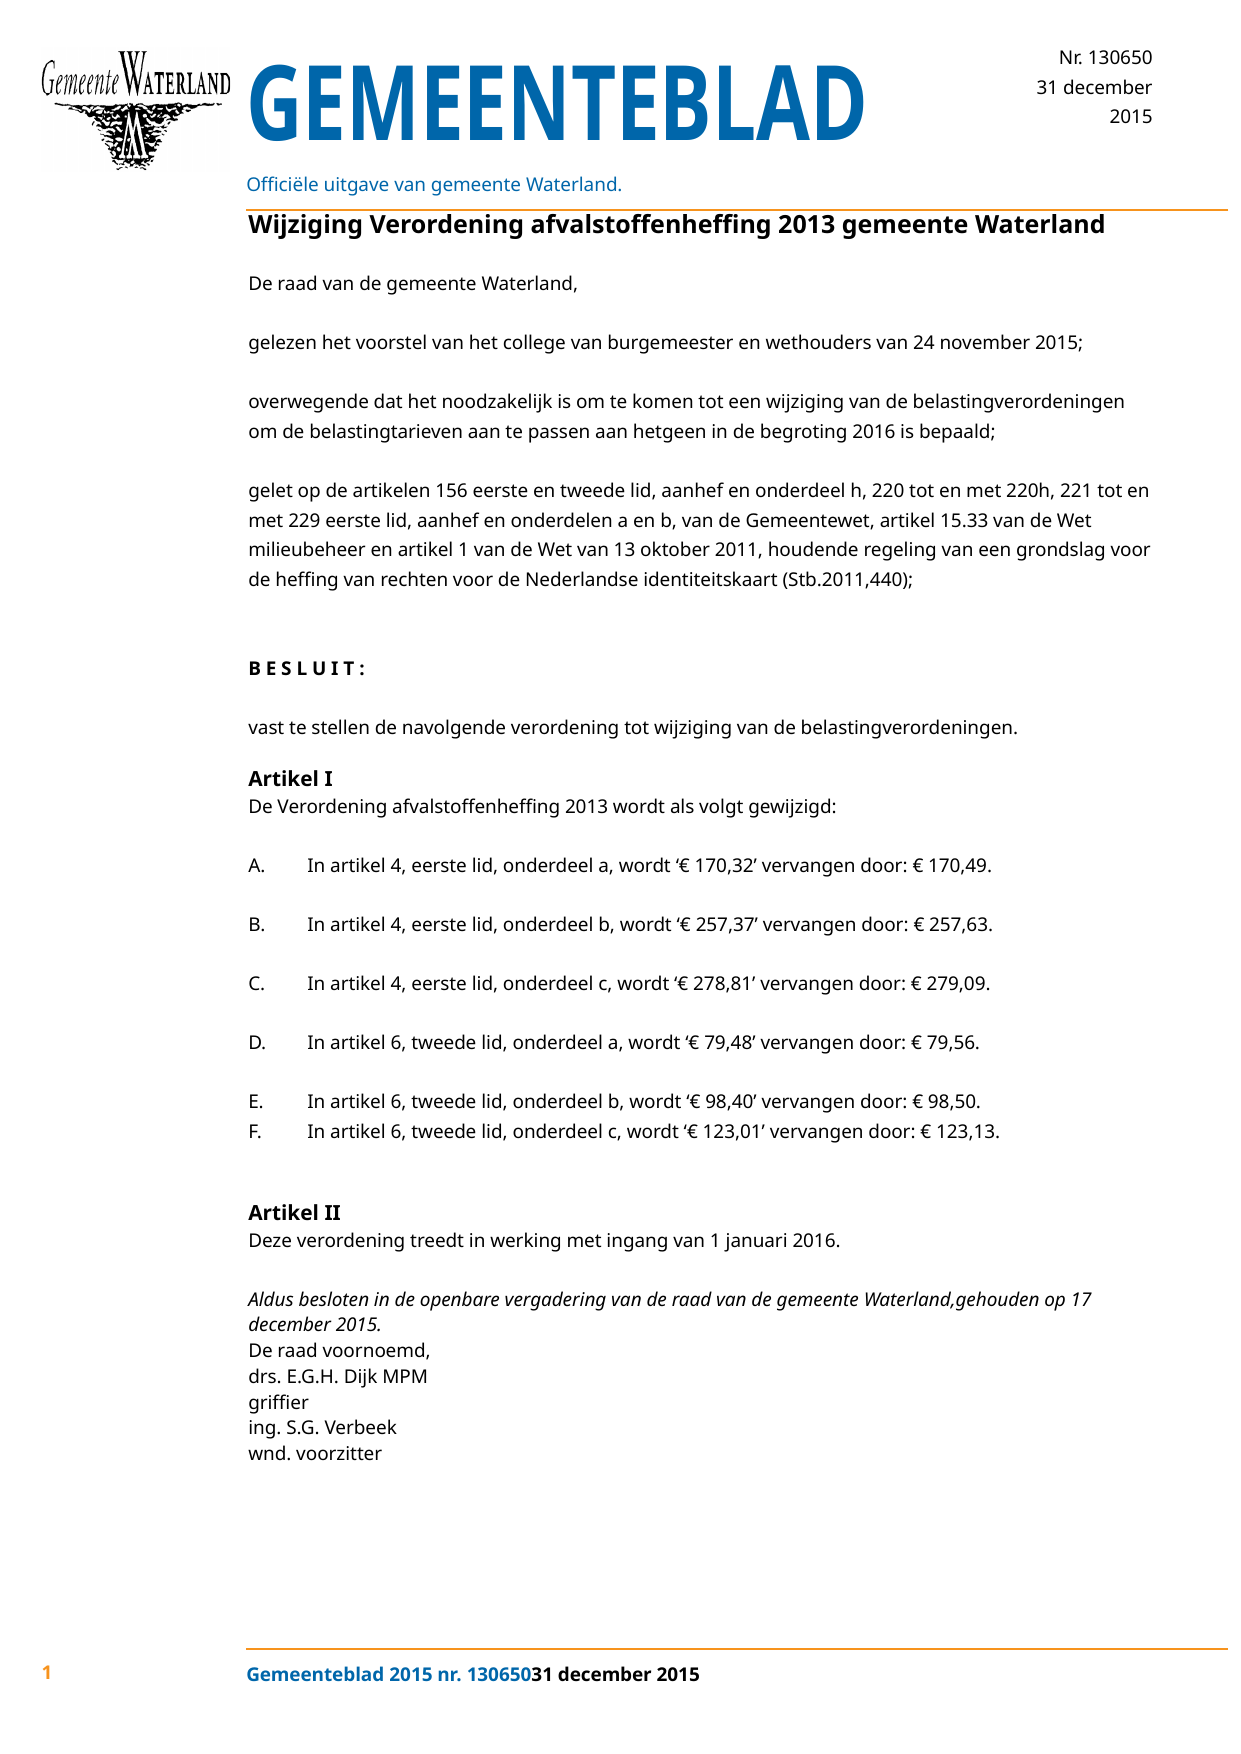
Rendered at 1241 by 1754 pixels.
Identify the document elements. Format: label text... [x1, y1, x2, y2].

text Wijziging Verordening afvalstoffenheffing 2013 gemeente Waterland [248, 211, 1152, 241]
text wnd. voorzitter [248, 1440, 1152, 1466]
text drs. E.G.H. Dijk MPM [248, 1363, 1152, 1389]
text Artikel I [248, 764, 1152, 793]
list In artikel 4, eerste lid, onderdeel a, wordt ‘€ 170,32’ vervangen door: € 170,49. [248, 852, 1152, 878]
text gelet op de artikelen 156 eerste en tweede lid, aanhef en onderdeel h, 220 tot en met 220h, 221 tot en met 229 eerste lid, aanhef en onderdelen a en b, van de Gemeentewet, artikel 15.33 van de Wet milieubeheer en artikel 1 van de Wet van 13 oktober 2011, houdende regeling van een grondslag voor de heffing van rechten voor de Nederlandse identiteitskaart (Stb.2011,440); [248, 477, 1152, 592]
list In artikel 4, eerste lid, onderdeel b, wordt ‘€ 257,37’ vervangen door: € 257,63. [248, 911, 1152, 937]
text gelezen het voorstel van het college van burgemeester en wethouders van 24 november 2015; [248, 329, 1152, 355]
text De raad voornoemd, [248, 1337, 1152, 1363]
picture [41, 47, 231, 172]
list In artikel 4, eerste lid, onderdeel c, wordt ‘€ 278,81’ vervangen door: € 279,09. [248, 970, 1152, 996]
text De raad van de gemeente Waterland, [248, 270, 1152, 296]
text vast te stellen de navolgende verordening tot wijziging van de belastingverordeningen. [248, 714, 1152, 740]
text Deze verordening treedt in werking met ingang van 1 januari 2016. [248, 1227, 1152, 1252]
list In artikel 6, tweede lid, onderdeel a, wordt ‘€ 79,48’ vervangen door: € 79,56. [248, 1029, 1152, 1055]
text De Verordening afvalstoffenheffing 2013 wordt als volgt gewijzigd: [248, 793, 1152, 819]
list In artikel 6, tweede lid, onderdeel b, wordt ‘€ 98,40’ vervangen door: € 98,50. [248, 1089, 1152, 1114]
text Aldus besloten in de openbare vergadering van de raad van de gemeente Waterland,gehouden op 17 december 2015. [248, 1286, 1152, 1337]
list In artikel 6, tweede lid, onderdeel c, wordt ‘€ 123,01’ vervangen door: € 123,13. [248, 1118, 1152, 1144]
text B E S L U I T : [248, 655, 1152, 681]
text ing. S.G. Verbeek [248, 1414, 1152, 1440]
text overwegende dat het noodzakelijk is om te komen tot een wijziging van de belastingverordeningen om de belastingtarieven aan te passen aan hetgeen in de begroting 2016 is bepaald; [248, 389, 1152, 444]
text Artikel II [248, 1198, 1152, 1227]
text griffier [248, 1389, 1152, 1414]
